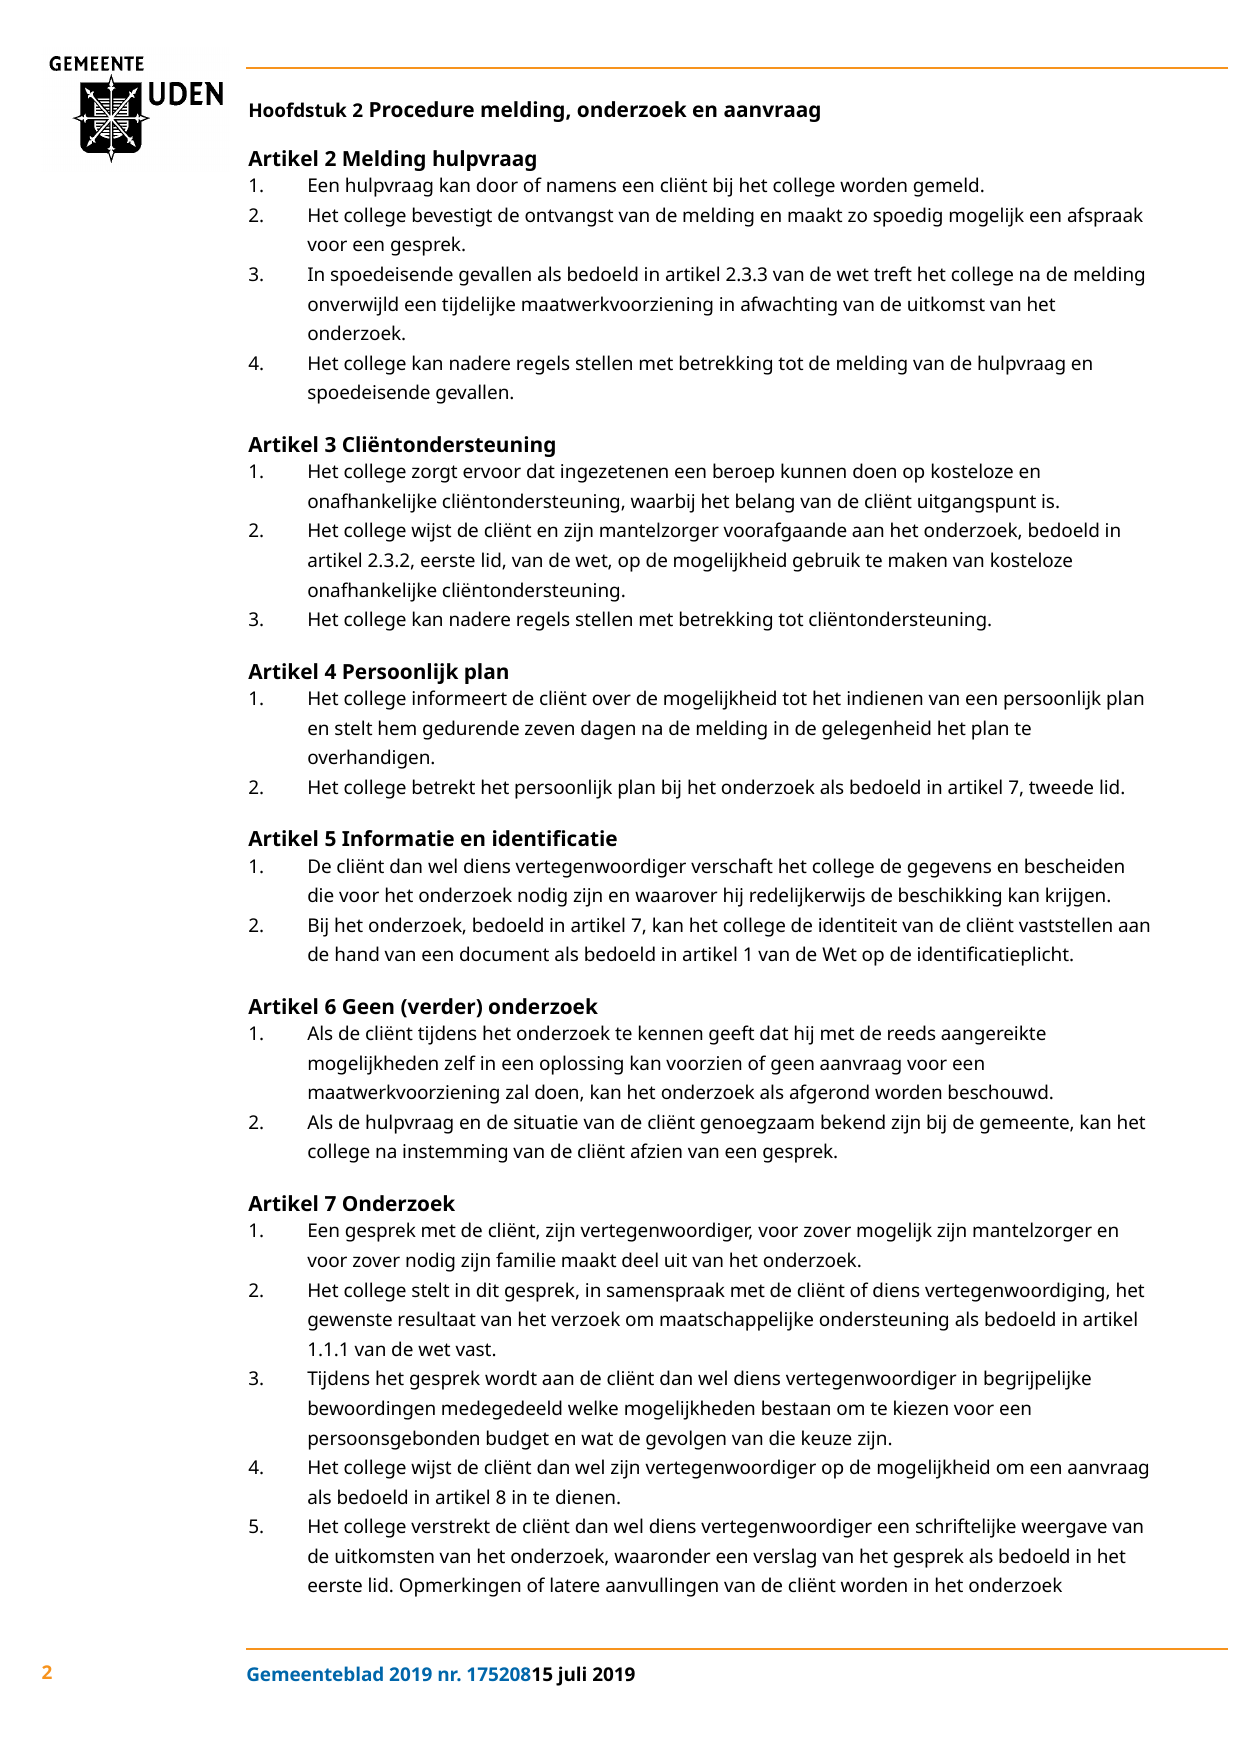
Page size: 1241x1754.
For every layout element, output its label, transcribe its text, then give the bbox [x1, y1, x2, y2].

text Hoofdstuk 2 Procedure melding, onderzoek en aanvraag [248, 95, 1152, 123]
list Het college informeert de cliënt over de mogelijkheid tot het indienen van een persoonlijk plan en stelt hem gedurende zeven dagen na de melding in de gelegenheid het plan te overhandigen. [248, 685, 1152, 770]
list Een gesprek met de cliënt, zijn vertegenwoordiger, voor zover mogelijk zijn mantelzorger en voor zover nodig zijn familie maakt deel uit van het onderzoek. [248, 1218, 1152, 1273]
list Het college zorgt ervoor dat ingezetenen een beroep kunnen doen op kosteloze en onafhankelijke cliëntondersteuning, waarbij het belang van de cliënt uitgangspunt is. [248, 458, 1152, 514]
list In spoedeisende gevallen als bedoeld in artikel 2.3.3 van de wet treft het college na de melding onverwijld een tijdelijke maatwerkvoorziening in afwachting van de uitkomst van het onderzoek. [248, 261, 1152, 346]
list Bij het onderzoek, bedoeld in artikel 7, kan het college de identiteit van de cliënt vaststellen aan de hand van een document als bedoeld in artikel 1 van de Wet op de identificatieplicht. [248, 912, 1152, 967]
text Artikel 2 Melding hulpvraag [248, 144, 1152, 172]
text Artikel 4 Persoonlijk plan [248, 657, 1152, 685]
list Tijdens het gesprek wordt aan de cliënt dan wel diens vertegenwoordiger in begrijpelijke bewoordingen medegedeeld welke mogelijkheden bestaan om te kiezen voor een persoonsgebonden budget en wat de gevolgen van die keuze zijn. [248, 1366, 1152, 1450]
list Als de cliënt tijdens het onderzoek te kennen geeft dat hij met de reeds aangereikte mogelijkheden zelf in een oplossing kan voorzien of geen aanvraag voor een maatwerkvoorziening zal doen, kan het onderzoek als afgerond worden beschouwd. [248, 1020, 1152, 1105]
list Het college verstrekt de cliënt dan wel diens vertegenwoordiger een schriftelijke weergave van de uitkomsten van het onderzoek, waaronder een verslag van het gesprek als bedoeld in het eerste lid. Opmerkingen of latere aanvullingen van de cliënt worden in het onderzoek [248, 1513, 1152, 1598]
list Een hulpvraag kan door of namens een cliënt bij het college worden gemeld. [248, 172, 1152, 198]
list Het college wijst de cliënt en zijn mantelzorger voorafgaande aan het onderzoek, bedoeld in artikel 2.3.2, eerste lid, van de wet, op de mogelijkheid gebruik te maken van kosteloze onafhankelijke cliëntondersteuning. [248, 518, 1152, 602]
list Het college kan nadere regels stellen met betrekking tot de melding van de hulpvraag en spoedeisende gevallen. [248, 350, 1152, 405]
list Het college betrekt het persoonlijk plan bij het onderzoek als bedoeld in artikel 7, tweede lid. [248, 774, 1152, 800]
list Het college bevestigt de ontvangst van de melding en maakt zo spoedig mogelijk een afspraak voor een gesprek. [248, 202, 1152, 257]
text Artikel 5 Informatie en identificatie [248, 824, 1152, 853]
text Artikel 7 Onderzoek [248, 1189, 1152, 1218]
list De cliënt dan wel diens vertegenwoordiger verschaft het college de gegevens en bescheiden die voor het onderzoek nodig zijn en waarover hij redelijkerwijs de beschikking kan krijgen. [248, 853, 1152, 908]
list Het college stelt in dit gesprek, in samenspraak met de cliënt of diens vertegenwoordiging, het gewenste resultaat van het verzoek om maatschappelijke ondersteuning als bedoeld in artikel 1.1.1 van de wet vast. [248, 1277, 1152, 1362]
list Het college wijst de cliënt dan wel zijn vertegenwoordiger op de mogelijkheid om een aanvraag als bedoeld in artikel 8 in te dienen. [248, 1454, 1152, 1509]
list Het college kan nadere regels stellen met betrekking tot cliëntondersteuning. [248, 606, 1152, 632]
picture [41, 47, 231, 172]
list Als de hulpvraag en de situatie van de cliënt genoegzaam bekend zijn bij de gemeente, kan het college na instemming van de cliënt afzien van een gesprek. [248, 1109, 1152, 1164]
text Artikel 3 Cliëntondersteuning [248, 430, 1152, 458]
text Artikel 6 Geen (verder) onderzoek [248, 992, 1152, 1020]
